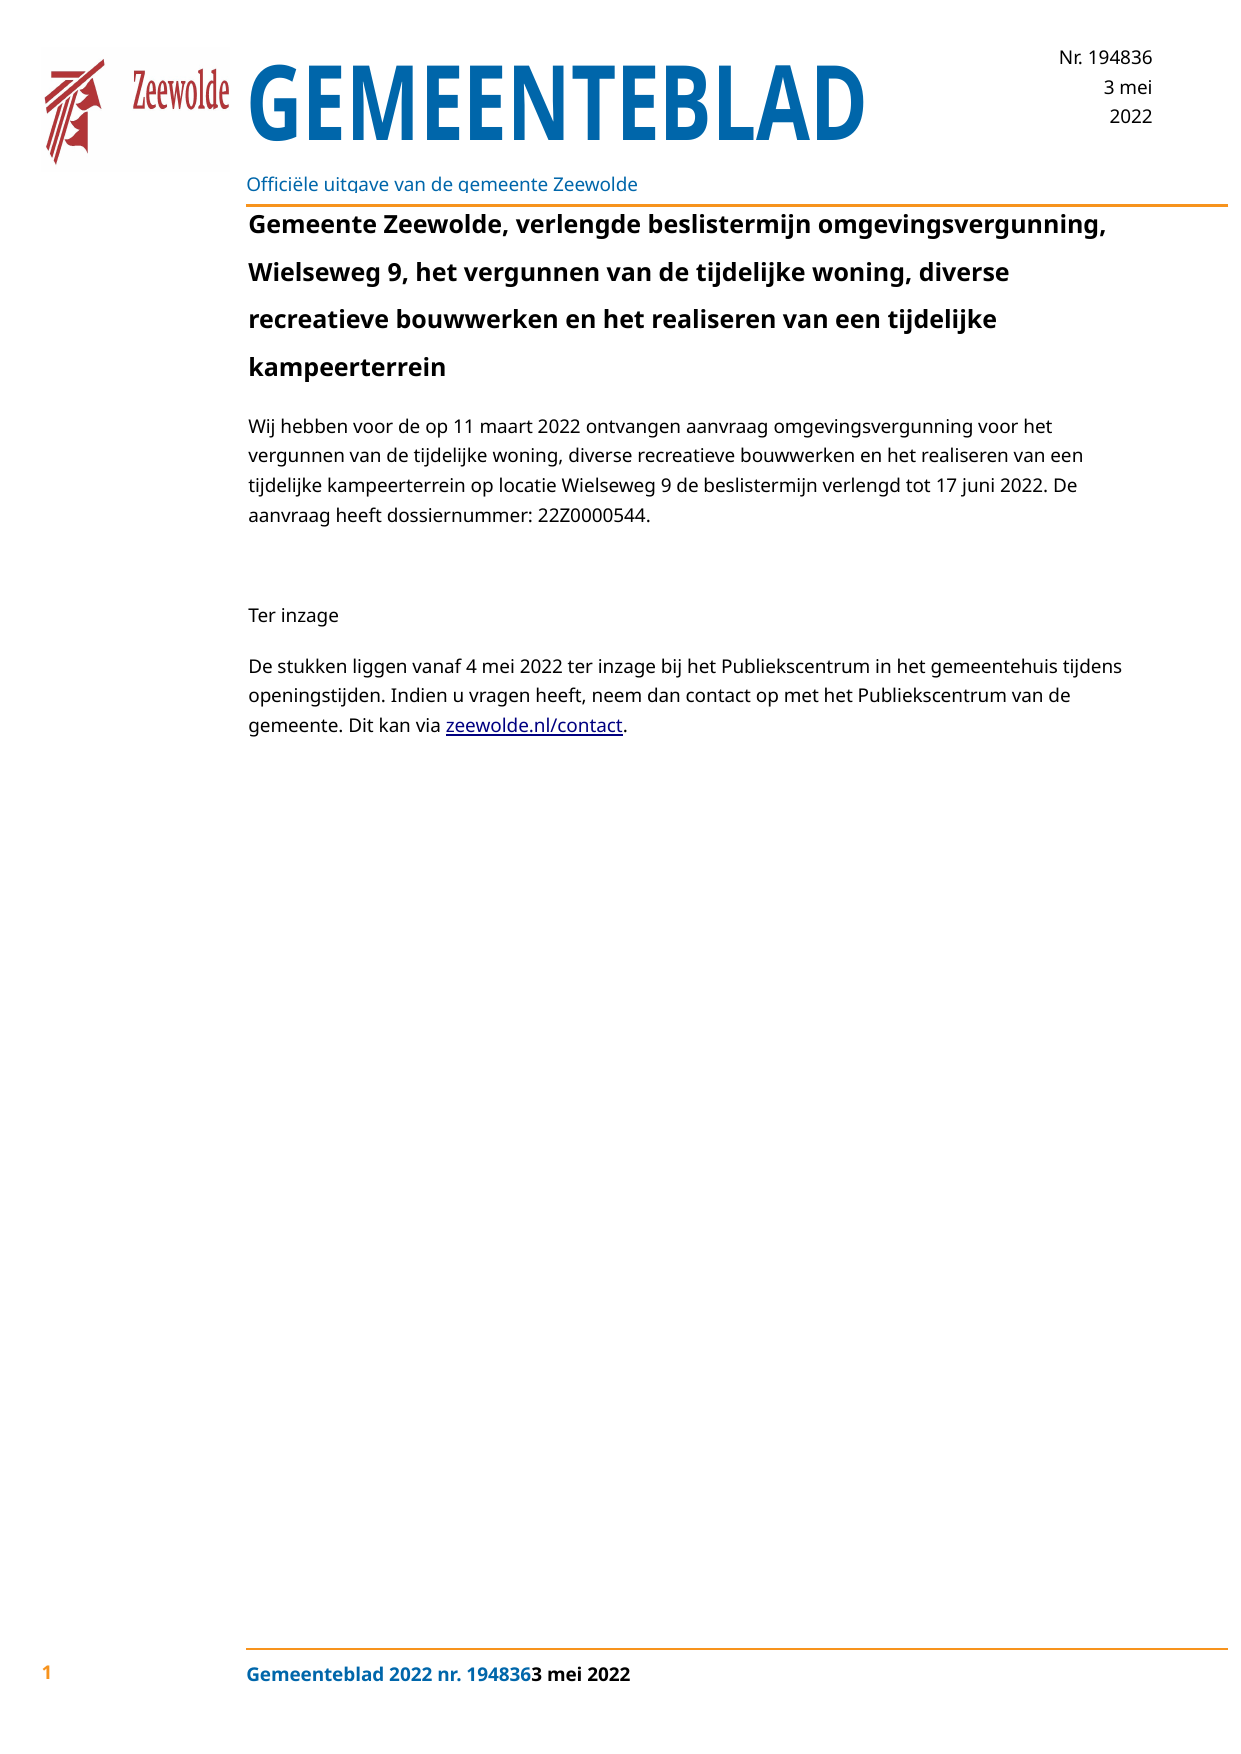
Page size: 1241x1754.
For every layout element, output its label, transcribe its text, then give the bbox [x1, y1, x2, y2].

picture [41, 47, 231, 172]
text Wij hebben voor de op 11 maart 2022 ontvangen aanvraag omgevingsvergunning voor het vergunnen van de tijdelijke woning, diverse recreatieve bouwwerken en het realiseren van een tijdelijke kampeerterrein op locatie Wielseweg 9 de beslistermijn verlengd tot 17 juni 2022. De aanvraag heeft dossiernummer: 22Z0000544. [248, 413, 1152, 528]
text Gemeente Zeewolde, verlengde beslistermijn omgevingsvergunning, Wielseweg 9, het vergunnen van de tijdelijke woning, diverse recreatieve bouwwerken en het realiseren van een tijdelijke kampeerterrein [248, 207, 1152, 384]
text Ter inzage [248, 603, 1152, 628]
text De stukken liggen vanaf 4 mei 2022 ter inzage bij het Publiekscentrum in het gemeentehuis tijdens openingstijden. Indien u vragen heeft, neem dan contact op met het Publiekscentrum van de gemeente. Dit kan via zeewolde.nl/contact. [248, 653, 1152, 738]
